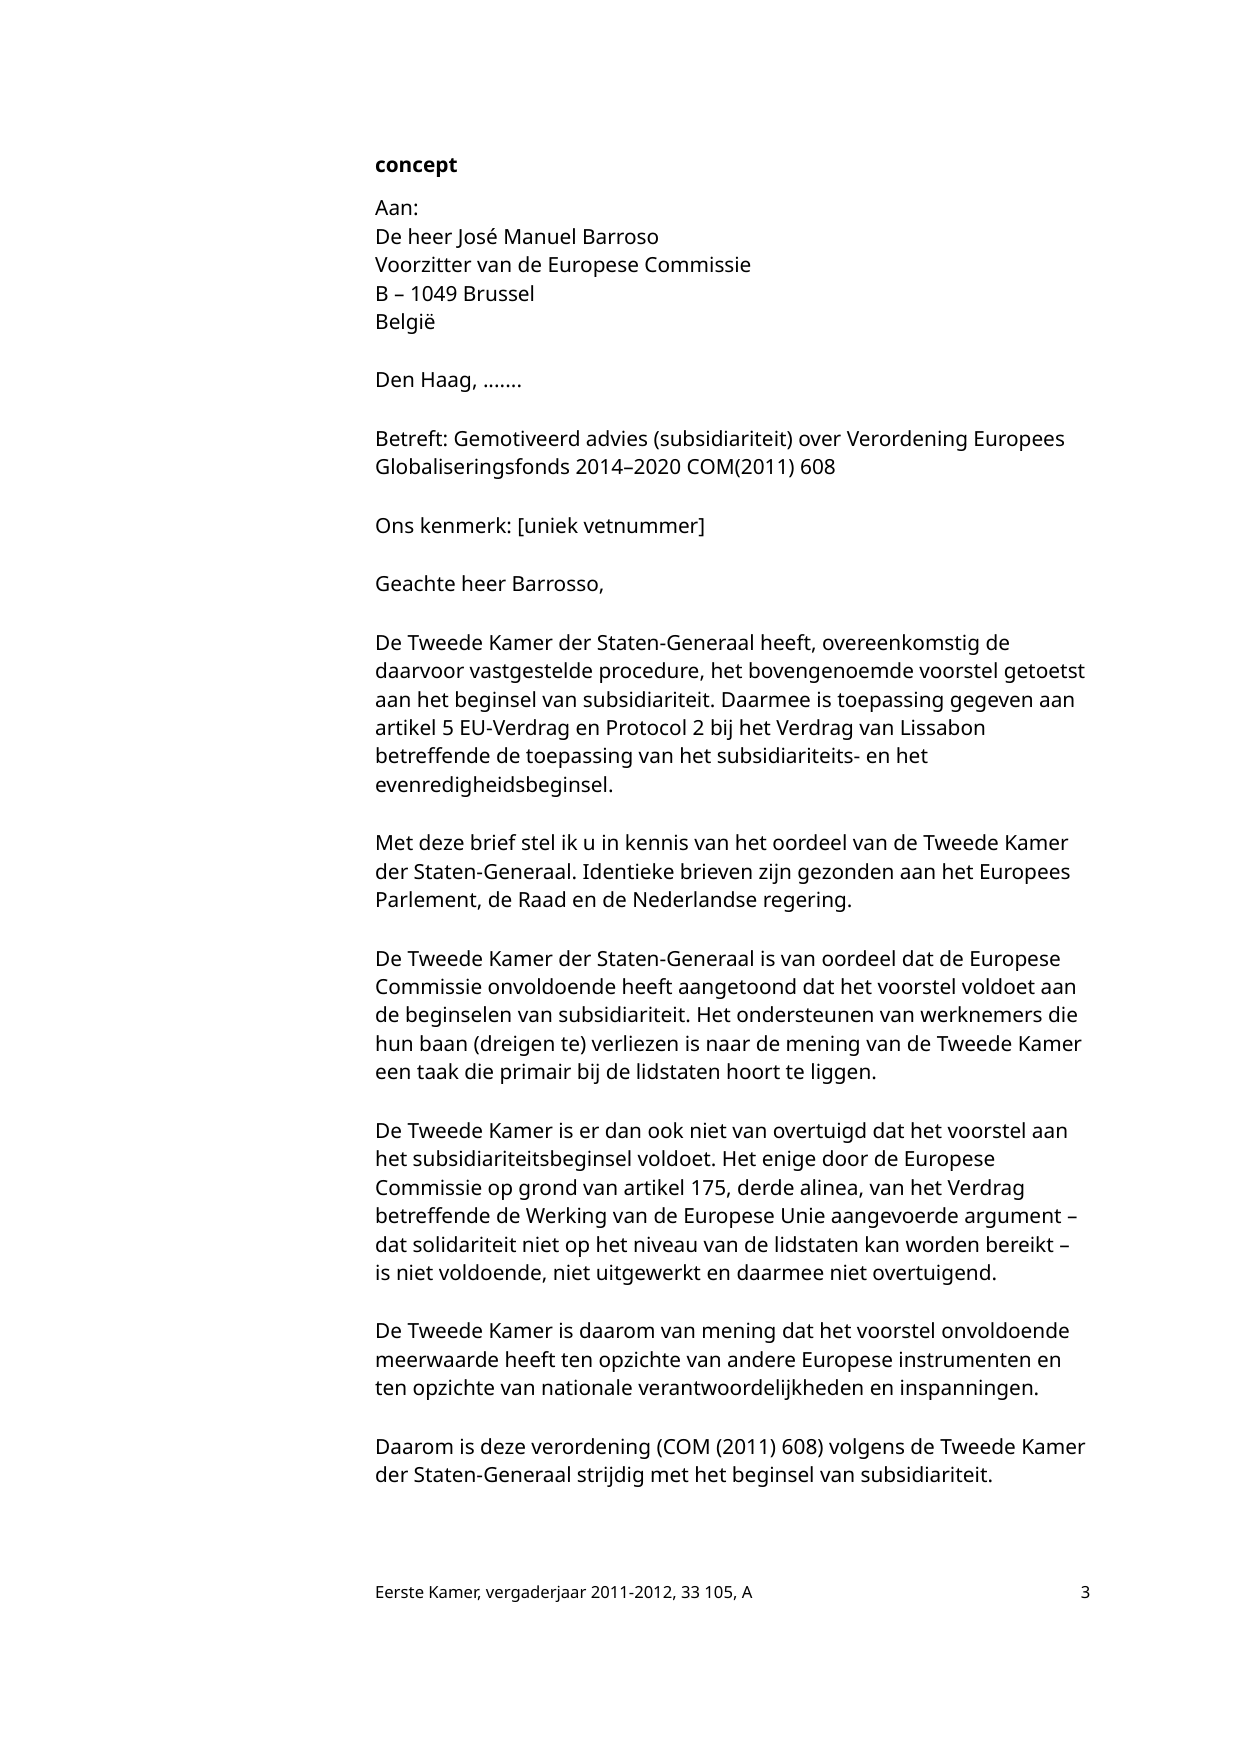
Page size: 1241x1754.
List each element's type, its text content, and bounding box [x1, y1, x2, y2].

text Geachte heer Barrosso, [375, 569, 1090, 598]
text B – 1049 Brussel [375, 279, 1090, 307]
text Voorzitter van de Europese Commissie [375, 250, 1090, 279]
text Daarom is deze verordening (COM (2011) 608) volgens de Tweede Kamer der Staten-Generaal strijdig met het beginsel van subsidiariteit. [375, 1432, 1090, 1489]
text De Tweede Kamer der Staten-Generaal heeft, overeenkomstig de daarvoor vastgestelde procedure, het bovengenoemde voorstel getoetst aan het beginsel van subsidiariteit. Daarmee is toepassing gegeven aan artikel 5 EU-Verdrag en Protocol 2 bij het Verdrag van Lissabon betreffende de toepassing van het subsidiariteits- en het evenredigheidsbeginsel. [375, 628, 1090, 798]
text België [375, 307, 1090, 336]
text De Tweede Kamer der Staten-Generaal is van oordeel dat de Europese Commissie onvoldoende heeft aangetoond dat het voorstel voldoet aan de beginselen van subsidiariteit. Het ondersteunen van werknemers die hun baan (dreigen te) verliezen is naar de mening van de Tweede Kamer een taak die primair bij de lidstaten hoort te liggen. [375, 944, 1090, 1086]
text De Tweede Kamer is daarom van mening dat het voorstel onvoldoende meerwaarde heeft ten opzichte van andere Europese instrumenten en ten opzichte van nationale verantwoordelijkheden en inspanningen. [375, 1317, 1090, 1402]
text Den Haag, ....... [375, 366, 1090, 394]
text Betreft: Gemotiveerd advies (subsidiariteit) over Verordening Europees Globaliseringsfonds 2014–2020 COM(2011) 608 [375, 424, 1090, 481]
text De Tweede Kamer is er dan ook niet van overtuigd dat het voorstel aan het subsidiariteitsbeginsel voldoet. Het enige door de Europese Commissie op grond van artikel 175, derde alinea, van het Verdrag betreffende de Werking van de Europese Unie aangevoerde argument – dat solidariteit niet op het niveau van de lidstaten kan worden bereikt – is niet voldoende, niet uitgewerkt en daarmee niet overtuigend. [375, 1116, 1090, 1287]
text Aan: [375, 193, 1090, 222]
text concept [375, 150, 1090, 178]
text Met deze brief stel ik u in kennis van het oordeel van de Tweede Kamer der Staten-Generaal. Identieke brieven zijn gezonden aan het Europees Parlement, de Raad en de Nederlandse regering. [375, 828, 1090, 914]
text De heer José Manuel Barroso [375, 222, 1090, 250]
text Ons kenmerk: [uniek vetnummer] [375, 511, 1090, 539]
